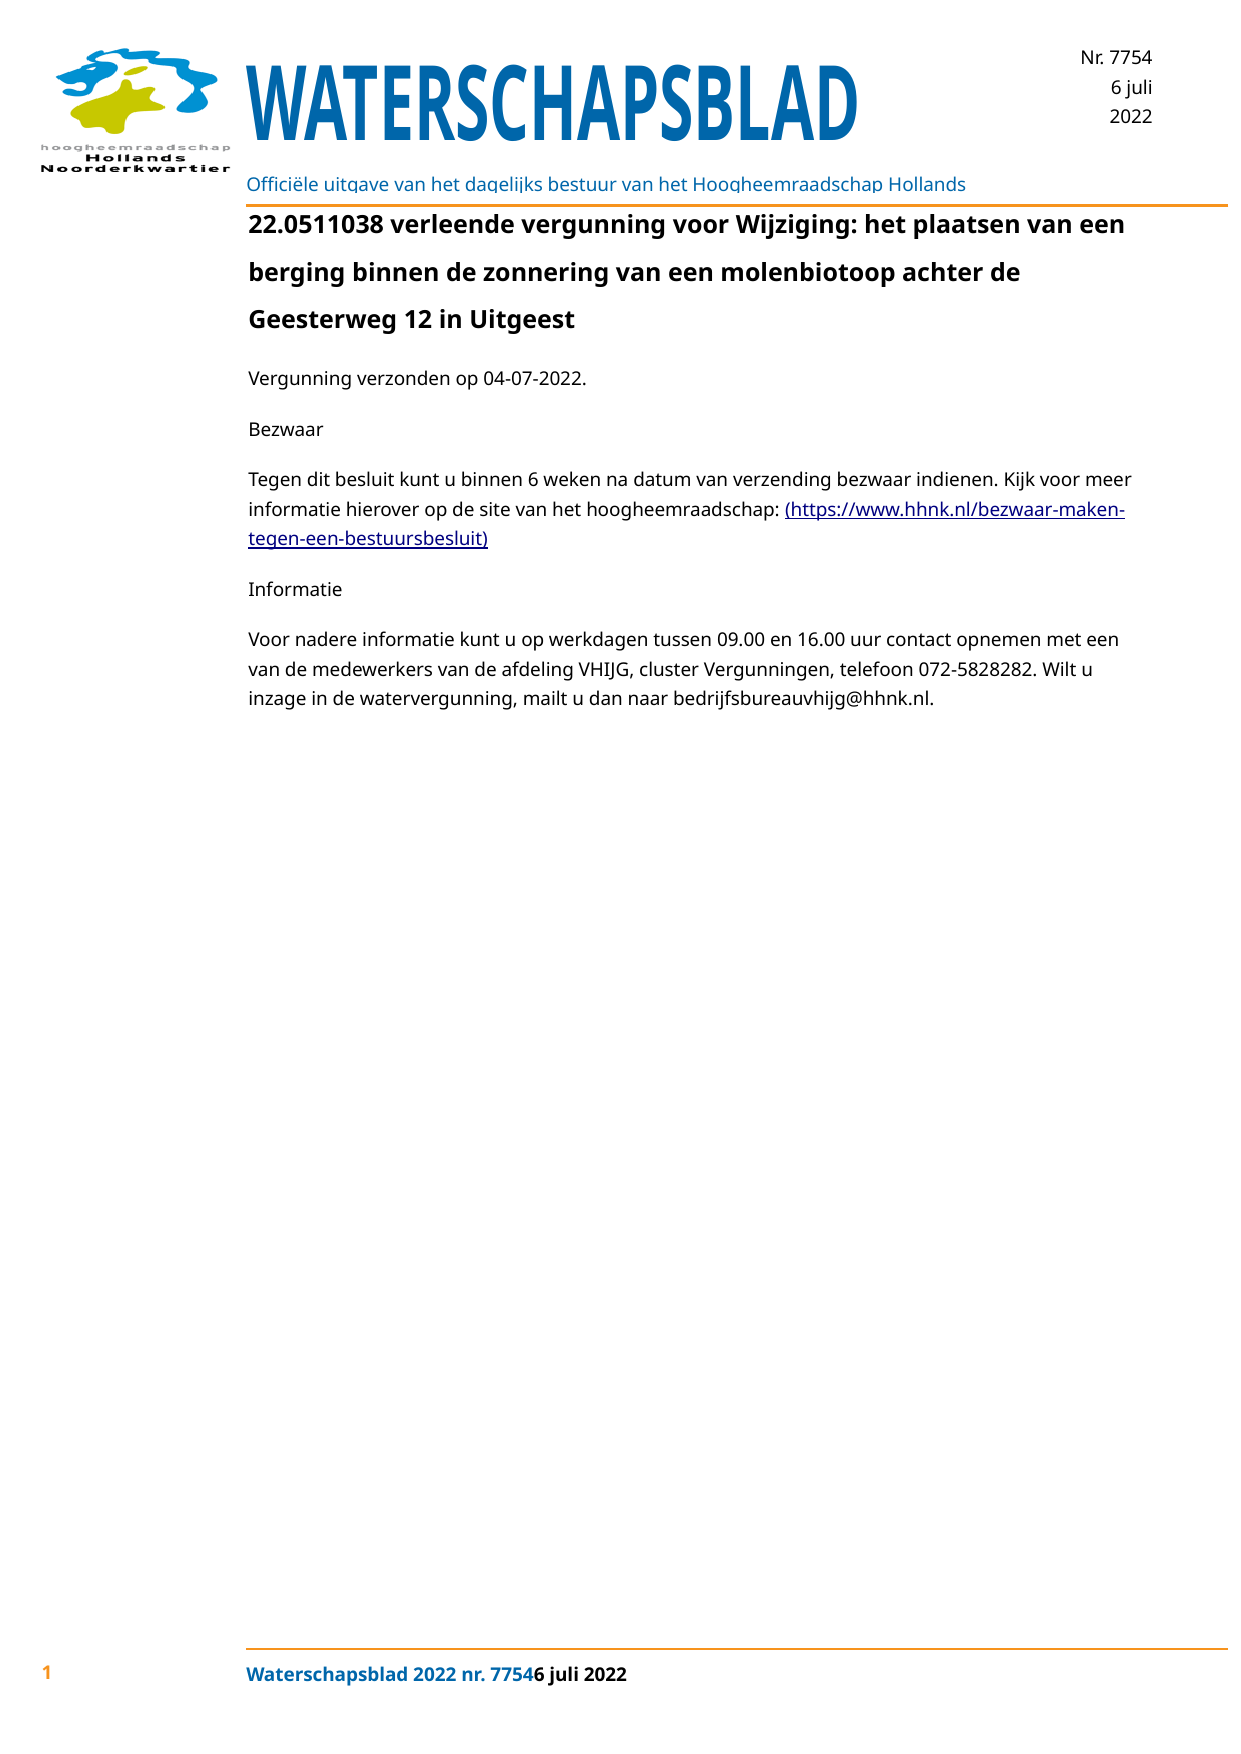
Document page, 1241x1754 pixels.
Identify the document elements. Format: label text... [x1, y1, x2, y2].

text Informatie [248, 576, 1152, 602]
text Bezwaar [248, 416, 1152, 442]
text Voor nadere informatie kunt u op werkdagen tussen 09.00 en 16.00 uur contact opnemen met een van de medewerkers van de afdeling VHIJG, cluster Vergunningen, telefoon 072-5828282. Wilt u inzage in de watervergunning, mailt u dan naar bedrijfsbureauvhijg@hhnk.nl. [248, 626, 1152, 711]
text 22.0511038 verleende vergunning voor Wijziging: het plaatsen van een berging binnen de zonnering van een molenbiotoop achter de Geesterweg 12 in Uitgeest [248, 207, 1152, 336]
text Tegen dit besluit kunt u binnen 6 weken na datum van verzending bezwaar indienen. Kijk voor meer informatie hierover op de site van het hoogheemraadschap: (https://www.hhnk.nl/bezwaar-maken-tegen-een-bestuursbesluit) [248, 466, 1152, 551]
picture [41, 47, 231, 172]
text Vergunning verzonden op 04-07-2022. [248, 366, 1152, 391]
